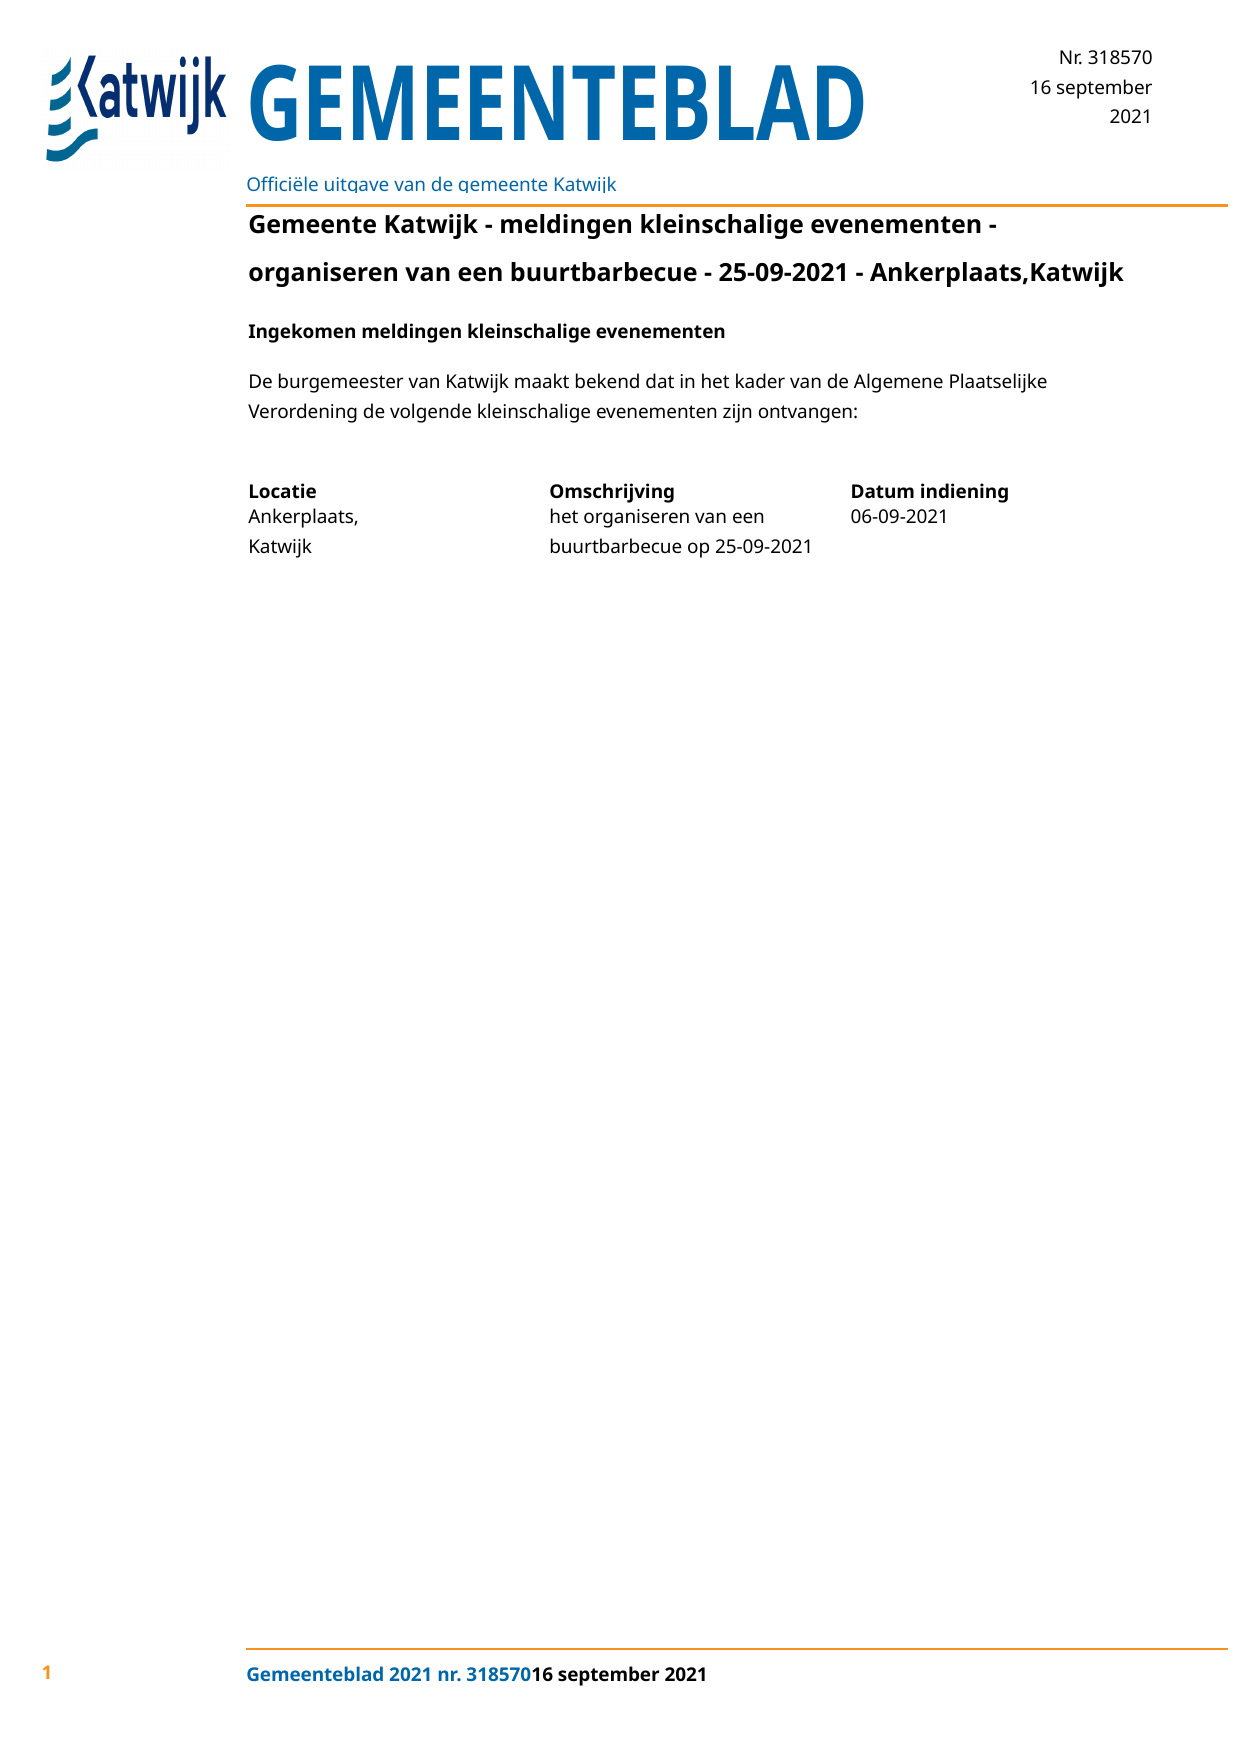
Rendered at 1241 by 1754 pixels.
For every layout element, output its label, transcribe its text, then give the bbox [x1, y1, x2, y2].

table_header Locatie [248, 478, 549, 504]
table_header Datum indiening [850, 478, 1152, 504]
text De burgemeester van Katwijk maakt bekend dat in het kader van de Algemene Plaatselijke Verordening de volgende kleinschalige evenementen zijn ontvangen: [248, 368, 1152, 424]
table_cell 06-09-2021 [850, 504, 1152, 559]
text Gemeente Katwijk - meldingen kleinschalige evenementen - organiseren van een buurtbarbecue - 25-09-2021 - Ankerplaats,Katwijk [248, 207, 1152, 288]
text Ingekomen meldingen kleinschalige evenementen [248, 318, 1152, 344]
table_cell Ankerplaats, Katwijk [248, 504, 549, 559]
picture [41, 47, 231, 172]
table_cell het organiseren van een buurtbarbecue op 25-09-2021 [549, 504, 850, 559]
table_header Omschrijving [549, 478, 850, 504]
